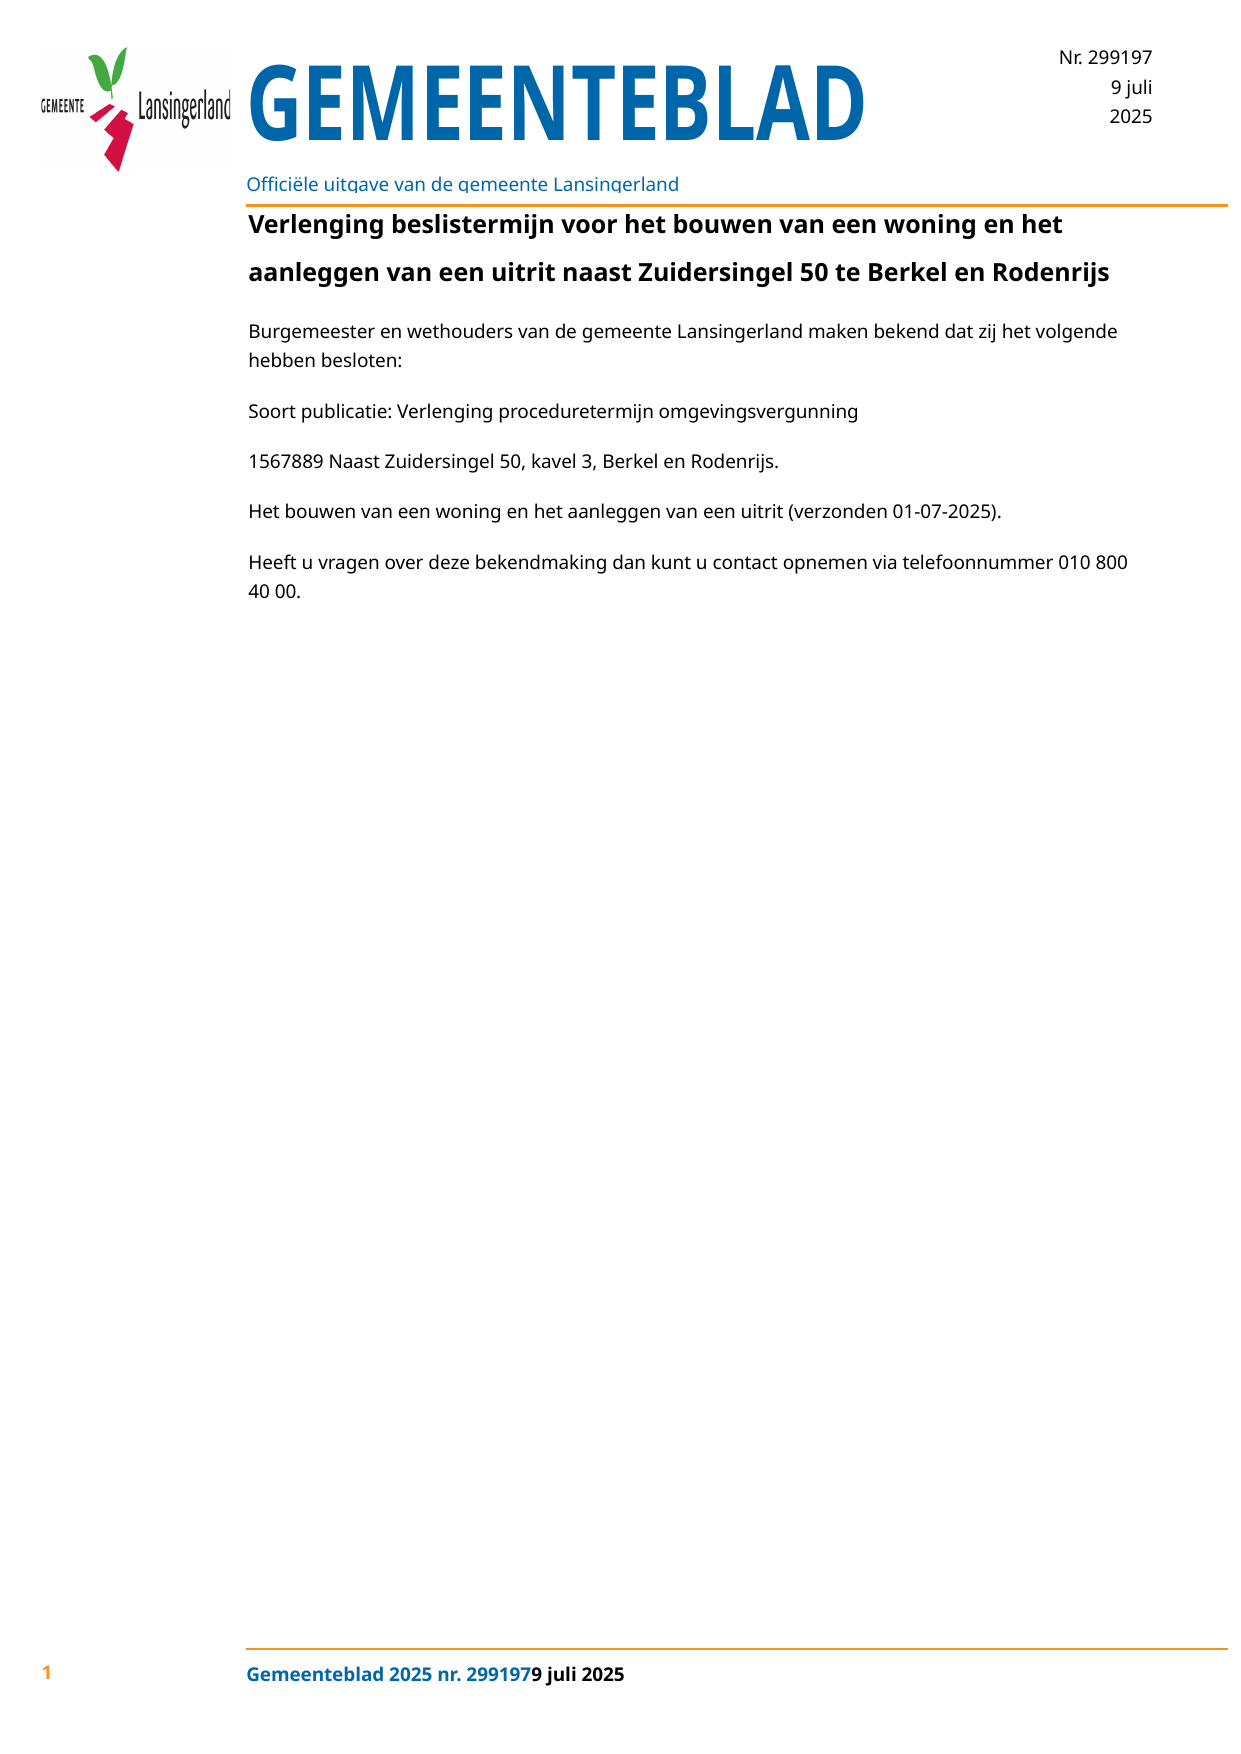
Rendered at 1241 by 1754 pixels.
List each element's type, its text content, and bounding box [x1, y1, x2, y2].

text Burgemeester en wethouders van de gemeente Lansingerland maken bekend dat zij het volgende hebben besloten: [248, 318, 1152, 373]
text 1567889 Naast Zuidersingel 50, kavel 3, Berkel en Rodenrijs. [248, 448, 1152, 474]
picture [41, 47, 231, 172]
text Het bouwen van een woning en het aanleggen van een uitrit (verzonden 01-07-2025). [248, 499, 1152, 524]
text Verlenging beslistermijn voor het bouwen van een woning en het aanleggen van een uitrit naast Zuidersingel 50 te Berkel en Rodenrijs [248, 207, 1152, 288]
text Heeft u vragen over deze bekendmaking dan kunt u contact opnemen via telefoonnummer 010 800 40 00. [248, 549, 1152, 604]
text Soort publicatie: Verlenging proceduretermijn omgevingsvergunning [248, 398, 1152, 424]
